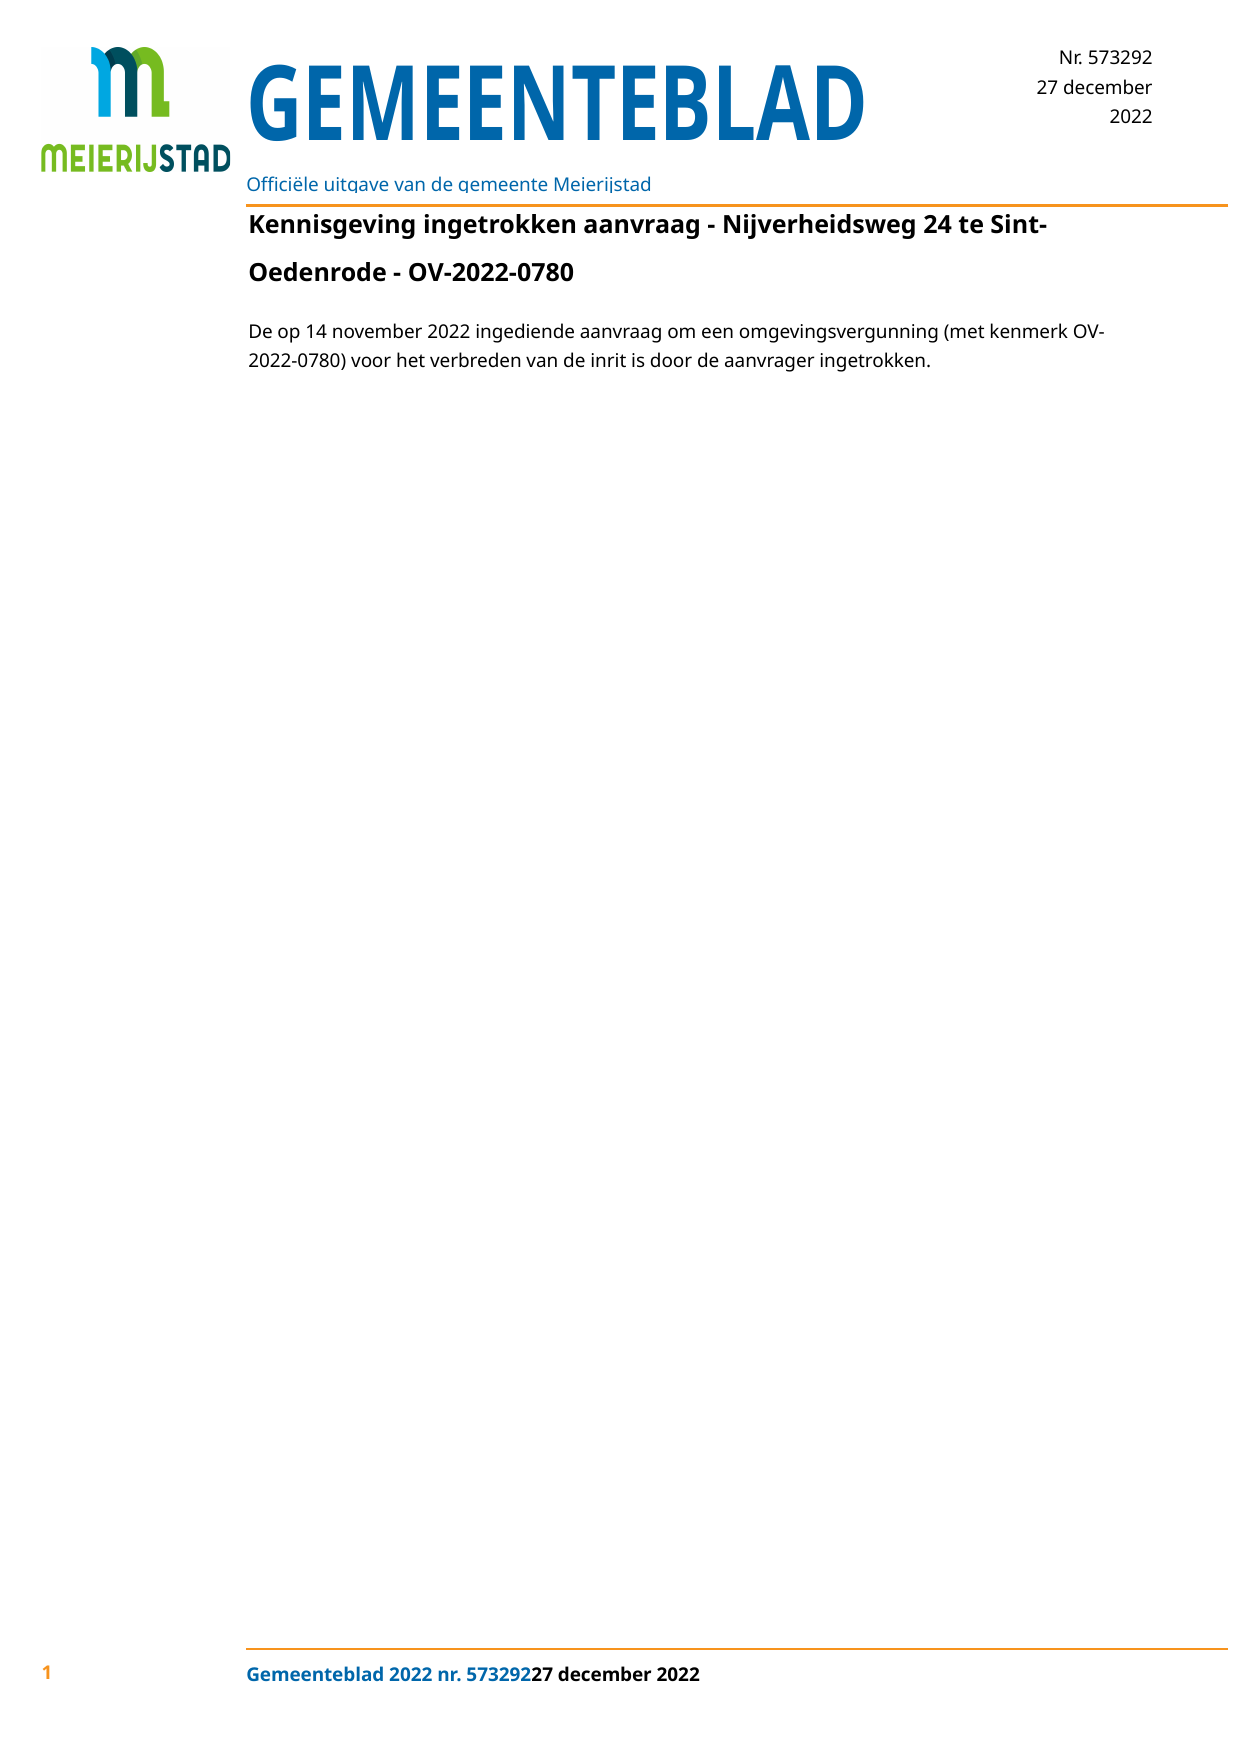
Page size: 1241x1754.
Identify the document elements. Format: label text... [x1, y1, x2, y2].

picture [41, 47, 231, 172]
text De op 14 november 2022 ingediende aanvraag om een omgevingsvergunning (met kenmerk OV-2022-0780) voor het verbreden van de inrit is door de aanvrager ingetrokken. [248, 318, 1152, 373]
text Kennisgeving ingetrokken aanvraag - Nijverheidsweg 24 te Sint-Oedenrode - OV-2022-0780 [248, 207, 1152, 288]
